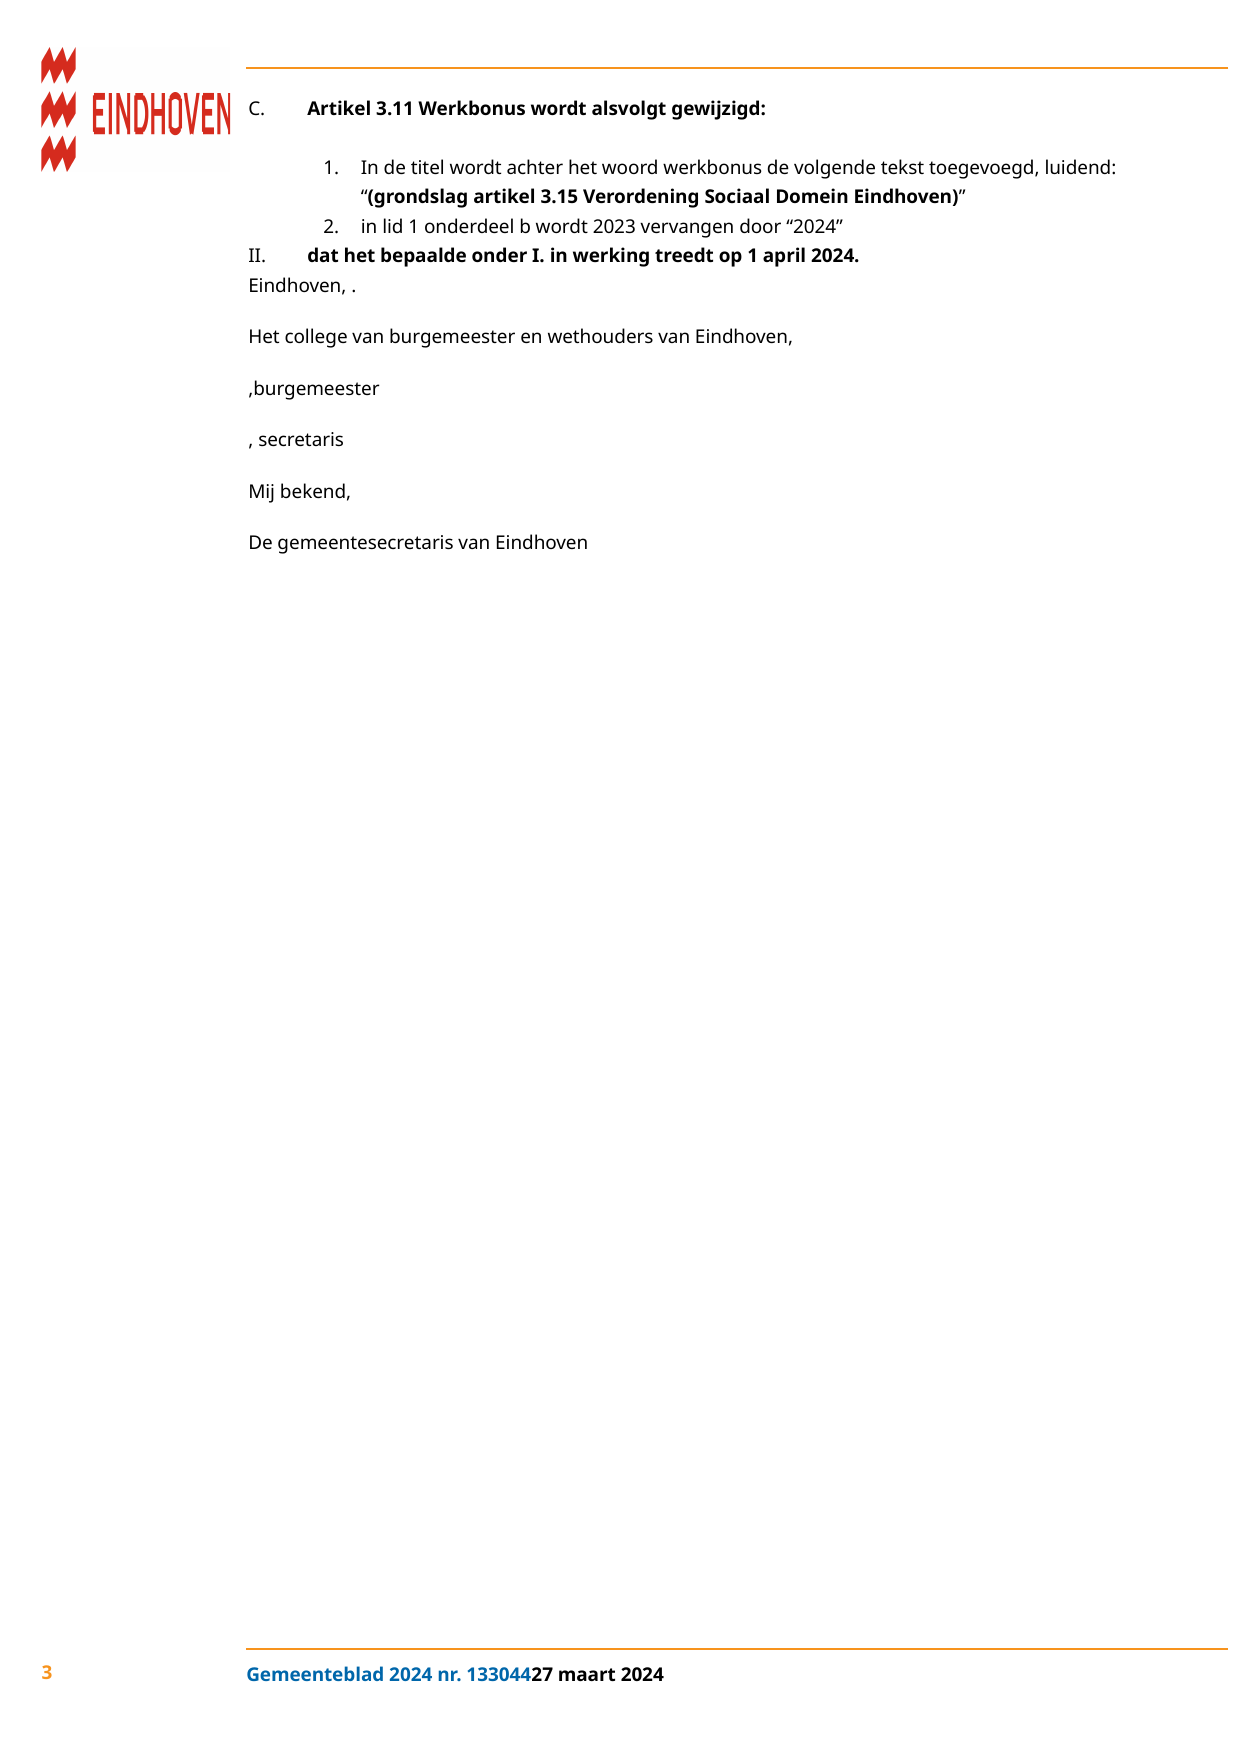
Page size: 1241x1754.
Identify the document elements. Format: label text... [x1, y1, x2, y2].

text Eindhoven, . [248, 272, 1152, 298]
text ,burgemeester [248, 375, 1152, 401]
list dat het bepaalde onder I. in werking treedt op 1 april 2024. [248, 243, 1152, 268]
text Mij bekend, [248, 478, 1152, 504]
list Artikel 3.11 Werkbonus wordt alsvolgt gewijzigd: [248, 95, 1152, 121]
picture [41, 47, 231, 172]
text , secretaris [248, 427, 1152, 452]
list in lid 1 onderdeel b wordt 2023 vervangen door “2024” [323, 213, 1152, 239]
text Het college van burgemeester en wethouders van Eindhoven, [248, 324, 1152, 349]
text De gemeentesecretaris van Eindhoven [248, 529, 1152, 555]
list In de titel wordt achter het woord werkbonus de volgende tekst toegevoegd, luidend: “(grondslag artikel 3.15 Verordening Sociaal Domein Eindhoven)” [323, 154, 1152, 209]
